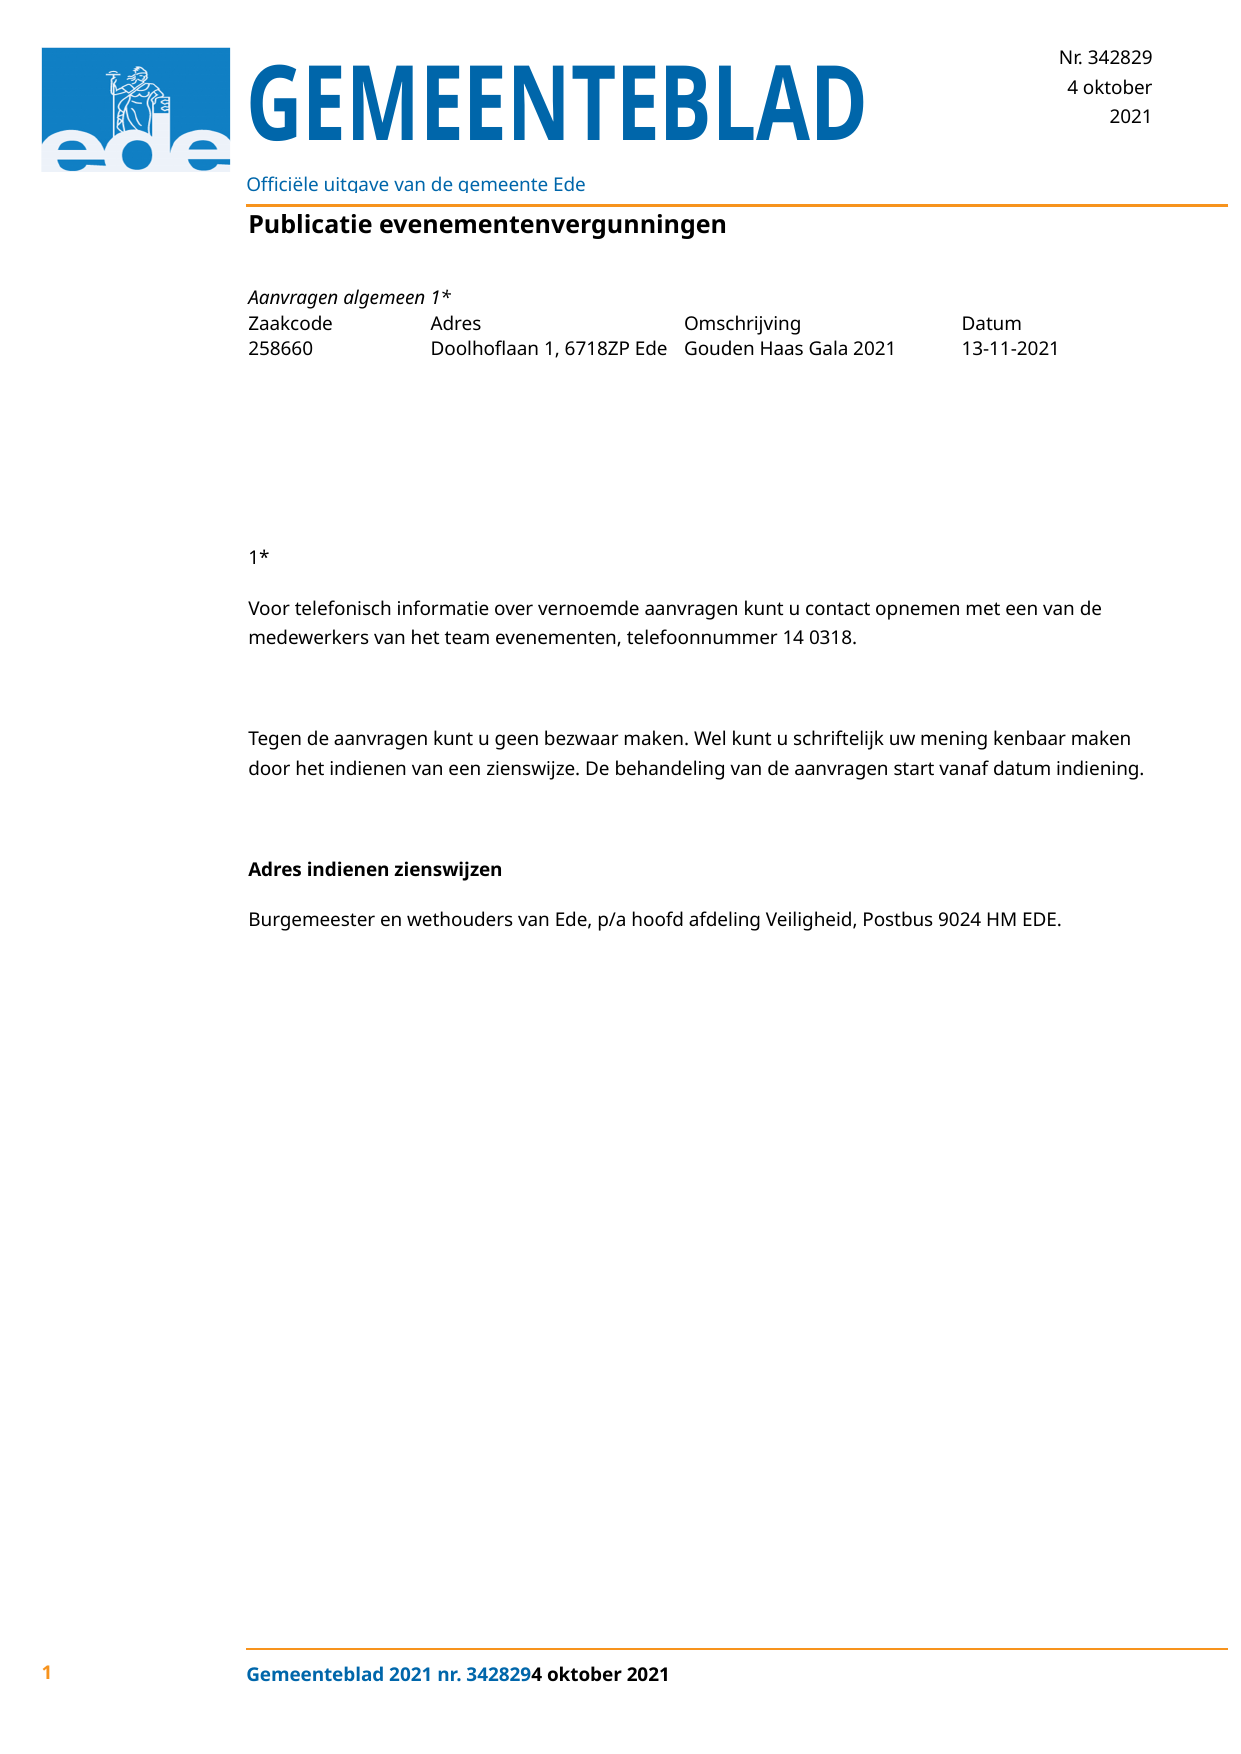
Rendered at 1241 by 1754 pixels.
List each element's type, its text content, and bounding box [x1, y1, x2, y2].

table_cell Doolhoflaan 1, 6718ZP Ede [430, 335, 684, 361]
table_header Zaakcode [248, 310, 430, 335]
table_cell [961, 516, 1152, 541]
table_cell Gouden Haas Gala 2021 [684, 335, 961, 361]
table_cell [961, 438, 1152, 464]
table_cell [248, 438, 430, 464]
table_cell [961, 490, 1152, 516]
text 1* [248, 544, 1152, 570]
table_cell 13-11-2021 [961, 335, 1152, 361]
table_cell [430, 438, 684, 464]
text Tegen de aanvragen kunt u geen bezwaar maken. Wel kunt u schriftelijk uw mening kenbaar maken door het indienen van een zienswijze. De behandeling van de aanvragen start vanaf datum indiening. [248, 725, 1152, 781]
text Burgemeester en wethouders van Ede, p/a hoofd afdeling Veiligheid, Postbus 9024 HM EDE. [248, 906, 1152, 932]
text Voor telefonisch informatie over vernoemde aanvragen kunt u contact opnemen met een van de medewerkers van het team evenementen, telefoonnummer 14 0318. [248, 595, 1152, 650]
table_cell [248, 464, 430, 490]
table_cell [248, 490, 430, 516]
table_cell [430, 413, 684, 438]
table_cell [430, 516, 684, 541]
table_header Adres [430, 310, 684, 335]
table_cell [248, 361, 430, 387]
table_cell [684, 361, 961, 387]
picture [41, 47, 231, 172]
table_cell [430, 387, 684, 413]
table_cell 258660 [248, 335, 430, 361]
table_header Datum [961, 310, 1152, 335]
text Adres indienen zienswijzen [248, 856, 1152, 881]
table_cell [248, 516, 430, 541]
table_cell [961, 361, 1152, 387]
table_cell [248, 387, 430, 413]
table_cell [684, 387, 961, 413]
table_cell [961, 387, 1152, 413]
table_cell [684, 413, 961, 438]
table_cell [430, 464, 684, 490]
table_cell [684, 464, 961, 490]
text Publicatie evenementenvergunningen [248, 207, 1152, 241]
table_cell [961, 413, 1152, 438]
text Aanvragen algemeen 1* [248, 284, 1152, 309]
table_cell [684, 438, 961, 464]
table_cell [430, 490, 684, 516]
table_cell [248, 413, 430, 438]
table_cell [430, 361, 684, 387]
table_cell [961, 464, 1152, 490]
table_header Omschrijving [684, 310, 961, 335]
table_cell [684, 516, 961, 541]
table_cell [684, 490, 961, 516]
